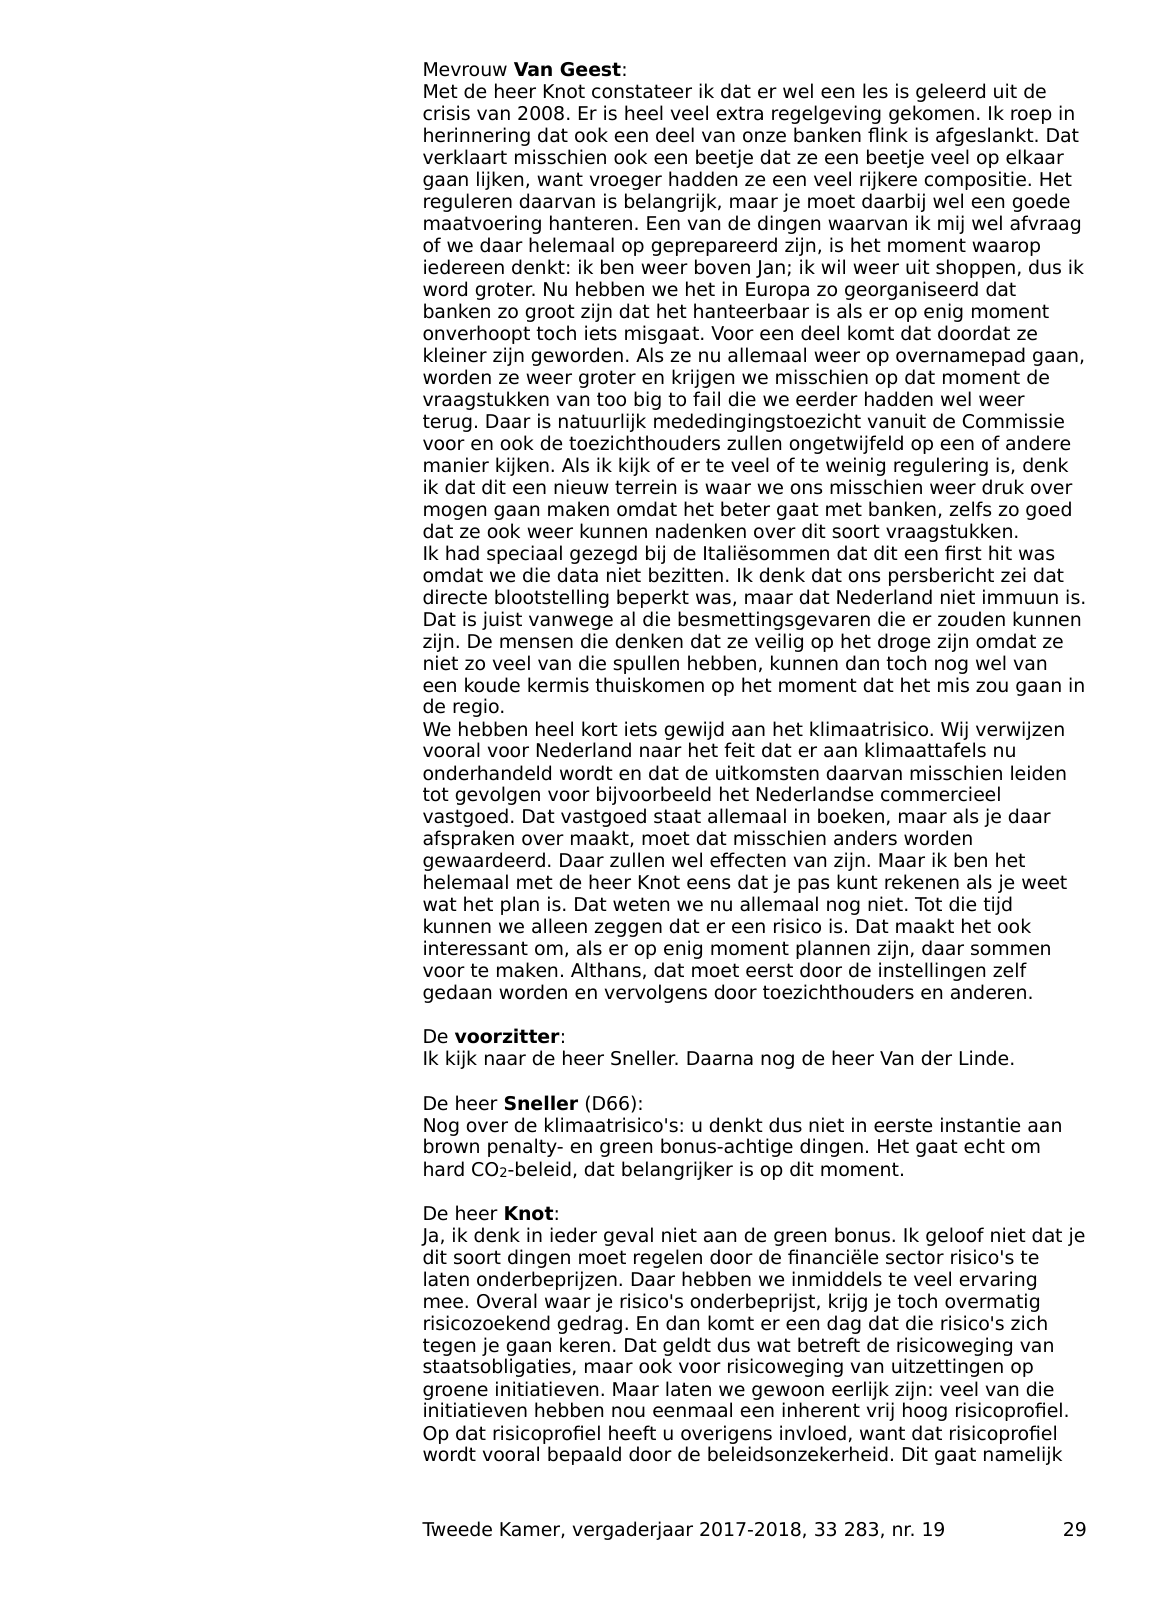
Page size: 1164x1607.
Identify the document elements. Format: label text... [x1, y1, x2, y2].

text Ik kijk naar de heer Sneller. Daarna nog de heer Van der Linde. [422, 1048, 1087, 1070]
text Ja, ik denk in ieder geval niet aan de green bonus. Ik geloof niet dat je dit soort dingen moet regelen door de financiële sector risico's te laten onderbeprijzen. Daar hebben we inmiddels te veel ervaring mee. Overal waar je risico's onderbeprijst, krijg je toch overmatig risicozoekend gedrag. En dan komt er een dag dat die risico's zich tegen je gaan keren. Dat geldt dus wat betreft de risicoweging van staatsobligaties, maar ook voor risicoweging van uitzettingen op groene initiatieven. Maar laten we gewoon eerlijk zijn: veel van die initiatieven hebben nou eenmaal een inherent vrij hoog risicoprofiel. Op dat risicoprofiel heeft u overigens invloed, want dat risicoprofiel wordt vooral bepaald door de beleidsonzekerheid. Dit gaat namelijk [422, 1224, 1087, 1466]
text Met de heer Knot constateer ik dat er wel een les is geleerd uit de crisis van 2008. Er is heel veel extra regelgeving gekomen. Ik roep in herinnering dat ook een deel van onze banken flink is afgeslankt. Dat verklaart misschien ook een beetje dat ze een beetje veel op elkaar gaan lijken, want vroeger hadden ze een veel rijkere compositie. Het reguleren daarvan is belangrijk, maar je moet daarbij wel een goede maatvoering hanteren. Een van de dingen waarvan ik mij wel afvraag of we daar helemaal op geprepareerd zijn, is het moment waarop iedereen denkt: ik ben weer boven Jan; ik wil weer uit shoppen, dus ik word groter. Nu hebben we het in Europa zo georganiseerd dat banken zo groot zijn dat het hanteerbaar is als er op enig moment onverhoopt toch iets misgaat. Voor een deel komt dat doordat ze kleiner zijn geworden. Als ze nu allemaal weer op overnamepad gaan, worden ze weer groter en krijgen we misschien op dat moment de vraagstukken van too big to fail die we eerder hadden wel weer terug. Daar is natuurlijk mededingingstoezicht vanuit de Commissie voor en ook de toezichthouders zullen ongetwijfeld op een of andere manier kijken. Als ik kijk of er te veel of te weinig regulering is, denk ik dat dit een nieuw terrein is waar we ons misschien weer druk over mogen gaan maken omdat het beter gaat met banken, zelfs zo goed dat ze ook weer kunnen nadenken over dit soort vraagstukken. [422, 81, 1087, 543]
text De voorzitter: [422, 1026, 1087, 1048]
text Mevrouw Van Geest: [422, 59, 1087, 81]
text De heer Sneller (D66): [422, 1092, 1087, 1114]
text De heer Knot: [422, 1203, 1087, 1224]
text We hebben heel kort iets gewijd aan het klimaatrisico. Wij verwijzen vooral voor Nederland naar het feit dat er aan klimaattafels nu onderhandeld wordt en dat de uitkomsten daarvan misschien leiden tot gevolgen voor bijvoorbeeld het Nederlandse commercieel vastgoed. Dat vastgoed staat allemaal in boeken, maar als je daar afspraken over maakt, moet dat misschien anders worden gewaardeerd. Daar zullen wel effecten van zijn. Maar ik ben het helemaal met de heer Knot eens dat je pas kunt rekenen als je weet wat het plan is. Dat weten we nu allemaal nog niet. Tot die tijd kunnen we alleen zeggen dat er een risico is. Dat maakt het ook interessant om, als er op enig moment plannen zijn, daar sommen voor te maken. Althans, dat moet eerst door de instellingen zelf gedaan worden en vervolgens door toezichthouders en anderen. [422, 718, 1087, 1004]
text Nog over de klimaatrisico's: u denkt dus niet in eerste instantie aan brown penalty- en green bonus-achtige dingen. Het gaat echt om hard CO2-beleid, dat belangrijker is op dit moment. [422, 1114, 1087, 1180]
text Ik had speciaal gezegd bij de Italiësommen dat dit een first hit was omdat we die data niet bezitten. Ik denk dat ons persbericht zei dat directe blootstelling beperkt was, maar dat Nederland niet immuun is. Dat is juist vanwege al die besmettingsgevaren die er zouden kunnen zijn. De mensen die denken dat ze veilig op het droge zijn omdat ze niet zo veel van die spullen hebben, kunnen dan toch nog wel van een koude kermis thuiskomen op het moment dat het mis zou gaan in de regio. [422, 543, 1087, 718]
